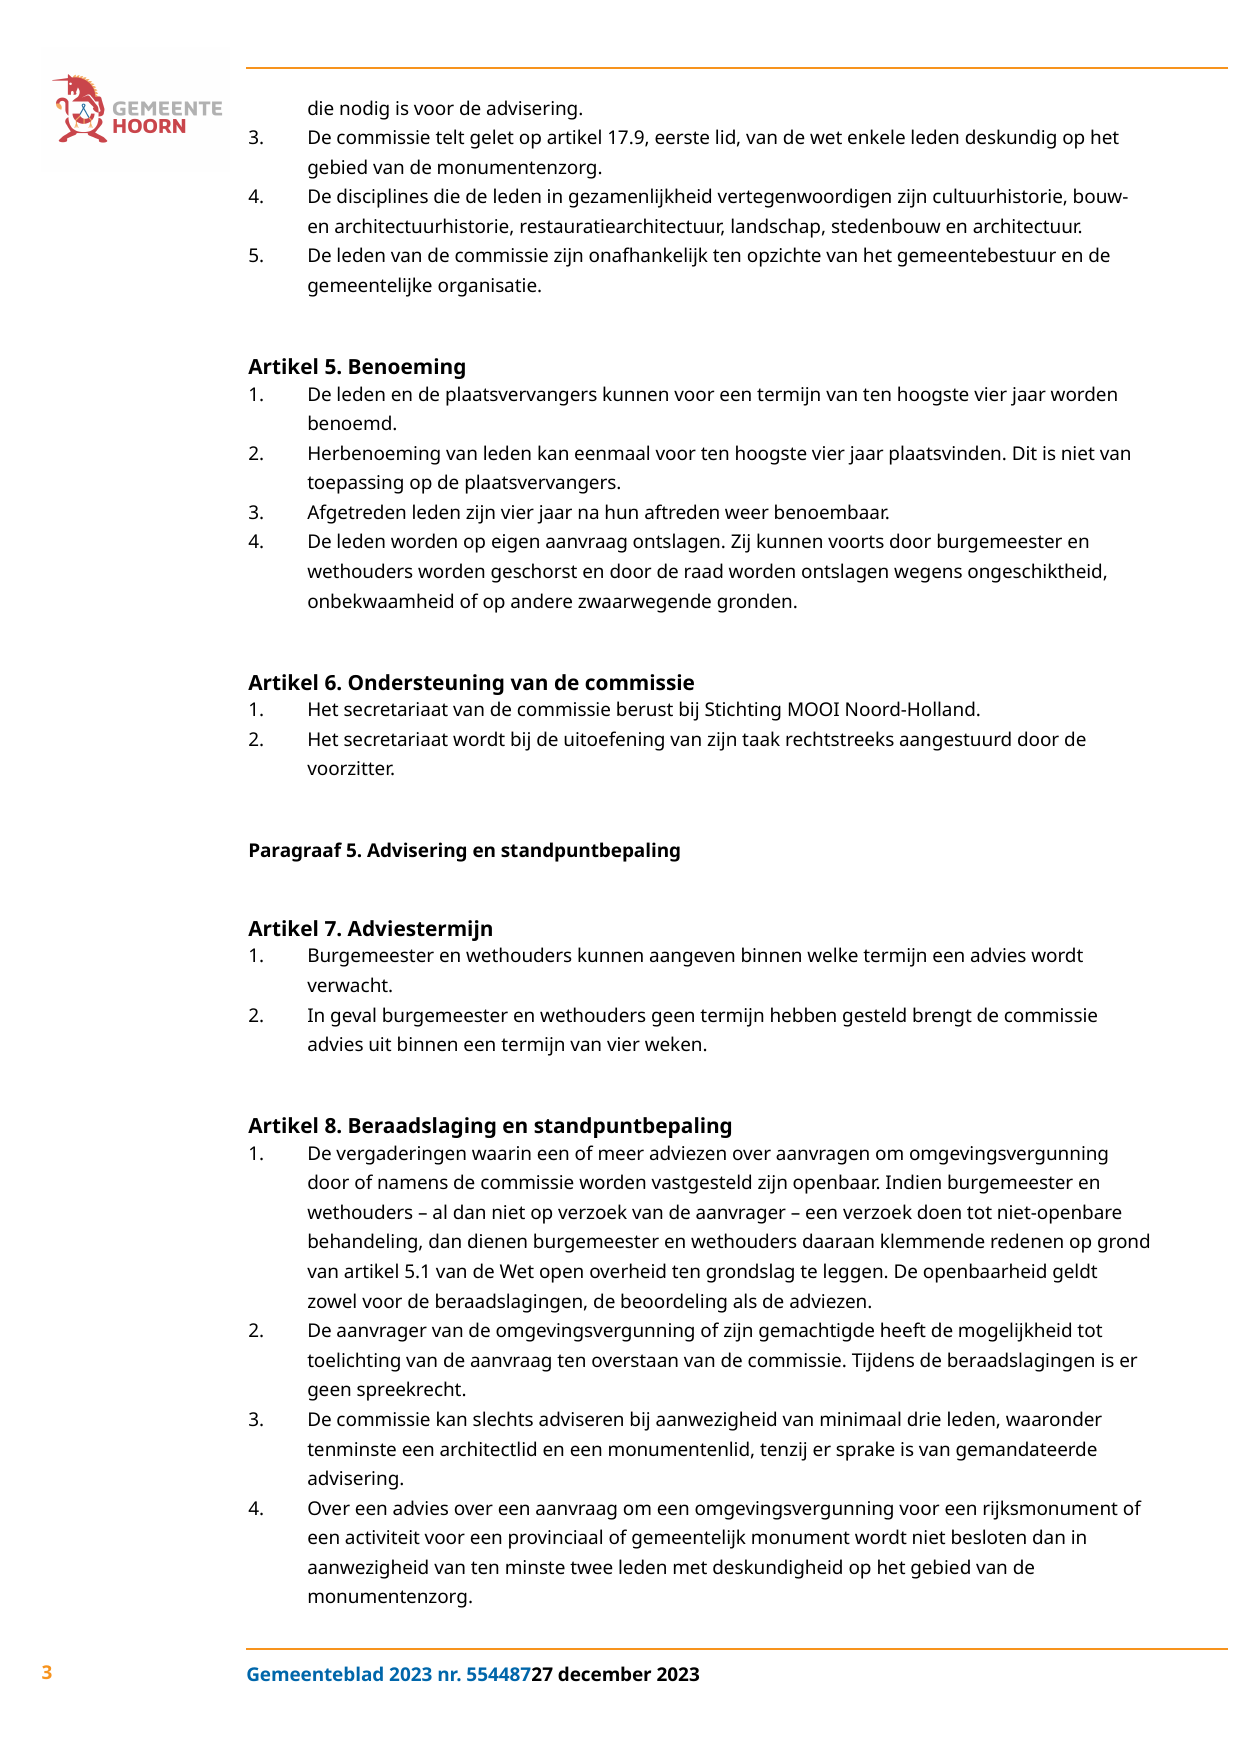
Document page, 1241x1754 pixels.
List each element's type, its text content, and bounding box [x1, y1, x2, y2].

list De leden en de plaatsvervangers kunnen voor een termijn van ten hoogste vier jaar worden benoemd. [248, 381, 1152, 436]
list De leden van de commissie zijn onafhankelijk ten opzichte van het gemeentebestuur en de gemeentelijke organisatie. [248, 243, 1152, 298]
list De aanvrager van de omgevingsvergunning of zijn gemachtigde heeft de mogelijkheid tot toelichting van de aanvraag ten overstaan van de commissie. Tijdens de beraadslagingen is er geen spreekrecht. [248, 1317, 1152, 1402]
list De commissie telt gelet op artikel 17.9, eerste lid, van de wet enkele leden deskundig op het gebied van de monumentenzorg. [248, 124, 1152, 180]
list Het secretariaat wordt bij de uitoefening van zijn taak rechtstreeks aangestuurd door de voorzitter. [248, 726, 1152, 781]
picture [41, 47, 231, 172]
list Over een advies over een aanvraag om een omgevingsvergunning voor een rijksmonument of een activiteit voor een provinciaal of gemeentelijk monument wordt niet besloten dan in aanwezigheid van ten minste twee leden met deskundigheid op het gebied van de monumentenzorg. [248, 1495, 1152, 1609]
text Artikel 8. Beraadslaging en standpuntbepaling [248, 1111, 1152, 1140]
list Herbenoeming van leden kan eenmaal voor ten hoogste vier jaar plaatsvinden. Dit is niet van toepassing op de plaatsvervangers. [248, 440, 1152, 495]
list De disciplines die de leden in gezamenlijkheid vertegenwoordigen zijn cultuurhistorie, bouw- en architectuurhistorie, restauratiearchitectuur, landschap, stedenbouw en architectuur. [248, 183, 1152, 239]
list Afgetreden leden zijn vier jaar na hun aftreden weer benoembaar. [248, 499, 1152, 525]
text Artikel 6. Ondersteuning van de commissie [248, 668, 1152, 696]
text Artikel 5. Benoeming [248, 352, 1152, 381]
text Artikel 7. Adviestermijn [248, 914, 1152, 943]
list De commissie kan slechts adviseren bij aanwezigheid van minimaal drie leden, waaronder tenminste een architectlid en een monumentenlid, tenzij er sprake is van gemandateerde advisering. [248, 1406, 1152, 1491]
list In geval burgemeester en wethouders geen termijn hebben gesteld brengt de commissie advies uit binnen een termijn van vier weken. [248, 1002, 1152, 1057]
list die nodig is voor de advisering. [248, 95, 1152, 121]
list Het secretariaat van de commissie berust bij Stichting MOOI Noord-Holland. [248, 696, 1152, 722]
list De leden worden op eigen aanvraag ontslagen. Zij kunnen voorts door burgemeester en wethouders worden geschorst en door de raad worden ontslagen wegens ongeschiktheid, onbekwaamheid of op andere zwaarwegende gronden. [248, 529, 1152, 613]
text Paragraaf 5. Advisering en standpuntbepaling [248, 835, 1152, 864]
list Burgemeester en wethouders kunnen aangeven binnen welke termijn een advies wordt verwacht. [248, 943, 1152, 998]
list De vergaderingen waarin een of meer adviezen over aanvragen om omgevingsvergunning door of namens de commissie worden vastgesteld zijn openbaar. Indien burgemeester en wethouders – al dan niet op verzoek van de aanvrager – een verzoek doen tot niet-openbare behandeling, dan dienen burgemeester en wethouders daaraan klemmende redenen op grond van artikel 5.1 van de Wet open overheid ten grondslag te leggen. De openbaarheid geldt zowel voor de beraadslagingen, de beoordeling als de adviezen. [248, 1140, 1152, 1313]
